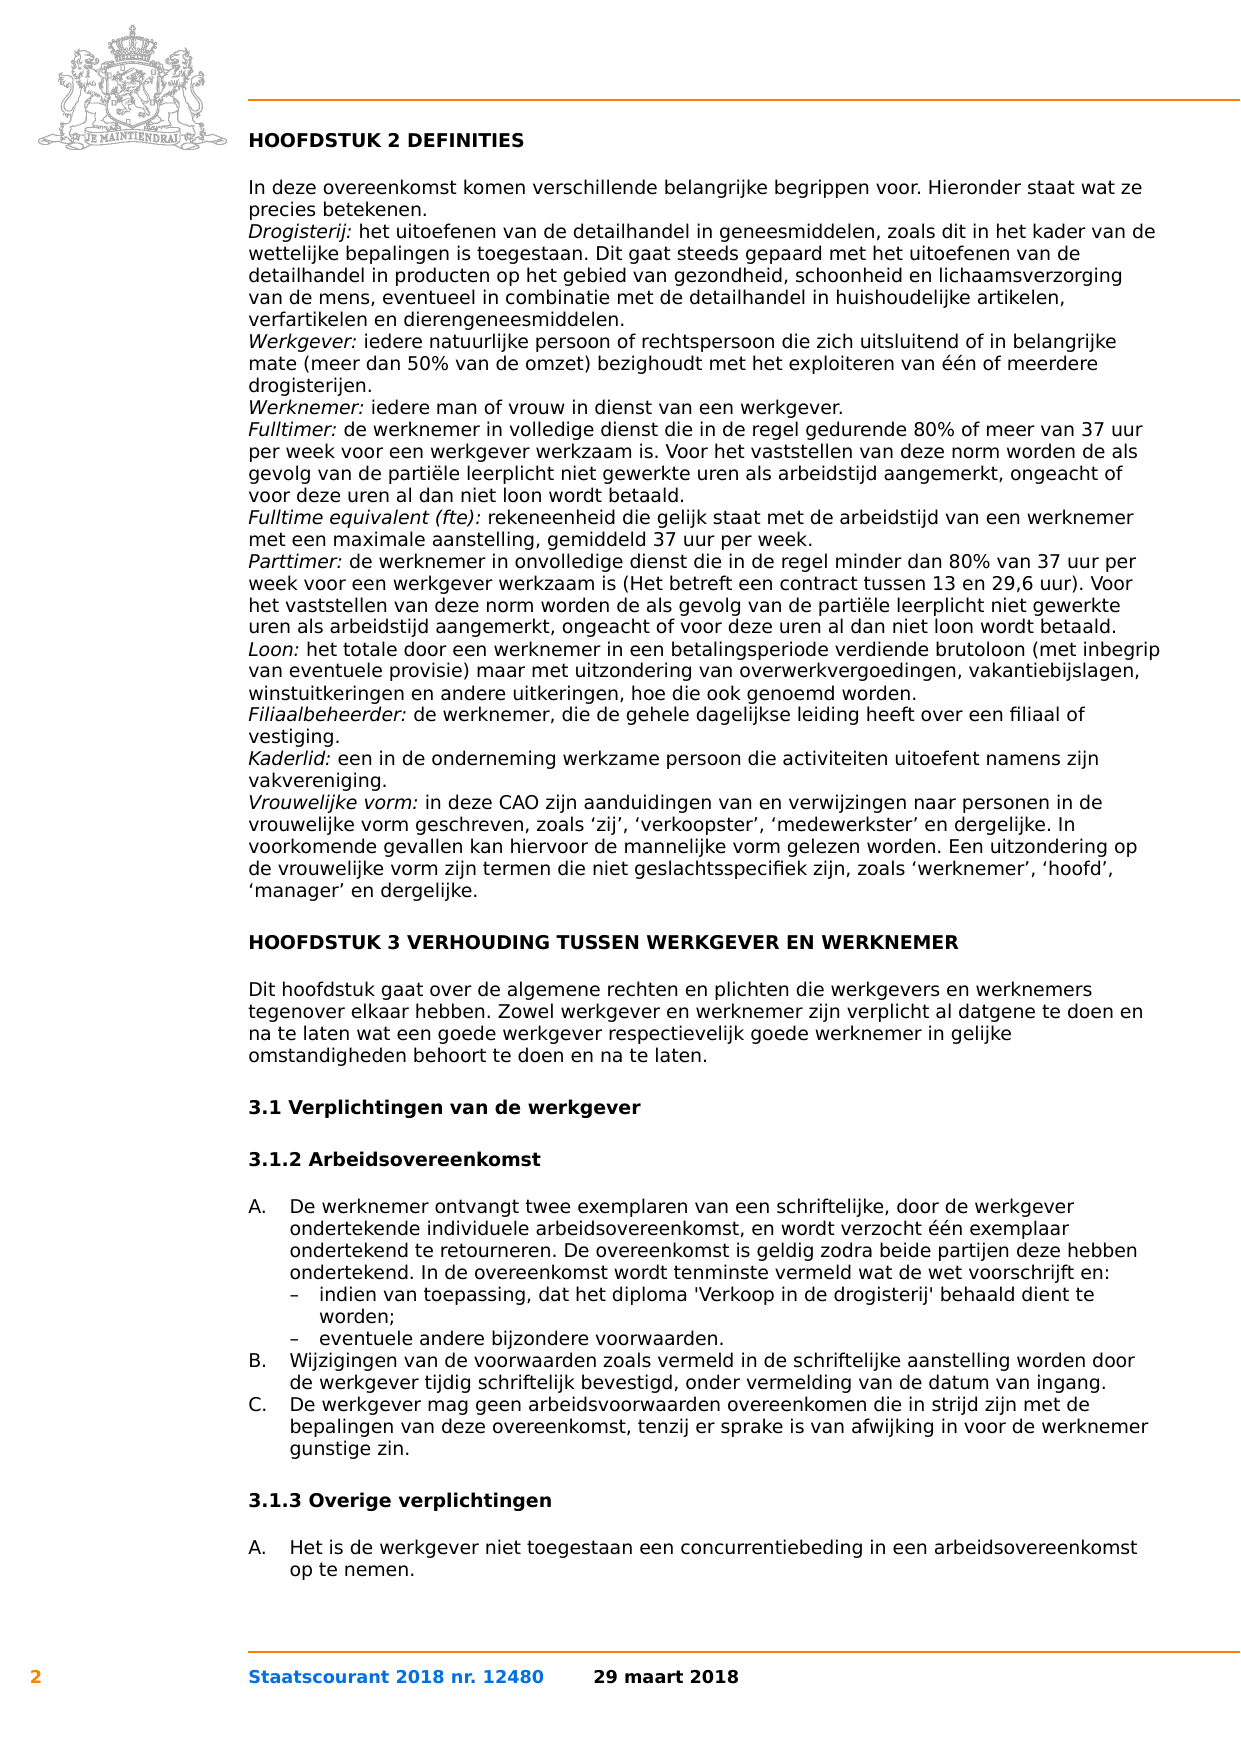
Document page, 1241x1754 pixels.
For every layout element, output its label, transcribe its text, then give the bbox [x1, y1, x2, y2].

text Fulltime equivalent (fte): rekeneenheid die gelijk staat met de arbeidstijd van een werknemer met een maximale aanstelling, gemiddeld 37 uur per week. [248, 507, 1163, 551]
subtitle HOOFDSTUK 3 VERHOUDING TUSSEN WERKGEVER EN WERKNEMER [248, 932, 1163, 954]
text B. Wijzigingen van de voorwaarden zoals vermeld in de schriftelijke aanstelling worden door de werkgever tijdig schriftelijk bevestigd, onder vermelding van de datum van ingang. [248, 1350, 1163, 1394]
subtitle 3.1.3 Overige verplichtingen [248, 1490, 1163, 1512]
text Fulltimer: de werknemer in volledige dienst die in de regel gedurende 80% of meer van 37 uur per week voor een werkgever werkzaam is. Voor het vaststellen van deze norm worden de als gevolg van de partiële leerplicht niet gewerkte uren als arbeidstijd aangemerkt, ongeacht of voor deze uren al dan niet loon wordt betaald. [248, 419, 1163, 507]
subtitle HOOFDSTUK 2 DEFINITIES [248, 130, 1163, 152]
subtitle 3.1.2 Arbeidsovereenkomst [248, 1149, 1163, 1171]
text – indien van toepassing, dat het diploma 'Verkoop in de drogisterij' behaald dient te worden; [289, 1284, 1163, 1328]
text Drogisterij: het uitoefenen van de detailhandel in geneesmiddelen, zoals dit in het kader van de wettelijke bepalingen is toegestaan. Dit gaat steeds gepaard met het uitoefenen van de detailhandel in producten op het gebied van gezondheid, schoonheid en lichaamsverzorging van de mens, eventueel in combinatie met de detailhandel in huishoudelijke artikelen, verfartikelen en dierengeneesmiddelen. [248, 221, 1163, 331]
text Werkgever: iedere natuurlijke persoon of rechtspersoon die zich uitsluitend of in belangrijke mate (meer dan 50% van de omzet) bezighoudt met het exploiteren van één of meerdere drogisterijen. [248, 331, 1163, 397]
text Dit hoofdstuk gaat over de algemene rechten en plichten die werkgevers en werknemers tegenover elkaar hebben. Zowel werkgever en werknemer zijn verplicht al datgene te doen en na te laten wat een goede werkgever respectievelijk goede werknemer in gelijke omstandigheden behoort te doen en na te laten. [248, 979, 1163, 1067]
text A. Het is de werkgever niet toegestaan een concurrentiebeding in een arbeidsovereenkomst op te nemen. [248, 1537, 1163, 1581]
text Loon: het totale door een werknemer in een betalingsperiode verdiende brutoloon (met inbegrip van eventuele provisie) maar met uitzondering van overwerkvergoedingen, vakantiebijslagen, winstuitkeringen en andere uitkeringen, hoe die ook genoemd worden. [248, 638, 1163, 704]
text Werknemer: iedere man of vrouw in dienst van een werkgever. [248, 397, 1163, 419]
text C. De werkgever mag geen arbeidsvoorwaarden overeenkomen die in strijd zijn met de bepalingen van deze overeenkomst, tenzij er sprake is van afwijking in voor de werknemer gunstige zin. [248, 1394, 1163, 1460]
text Vrouwelijke vorm: in deze CAO zijn aanduidingen van en verwijzingen naar personen in de vrouwelijke vorm geschreven, zoals ‘zij’, ‘verkoopster’, ‘medewerkster’ en dergelijke. In voorkomende gevallen kan hiervoor de mannelijke vorm gelezen worden. Een uitzondering op de vrouwelijke vorm zijn termen die niet geslachtsspecifiek zijn, zoals ‘werknemer’, ‘hoofd’, ‘manager’ en dergelijke. [248, 792, 1163, 902]
text A. De werknemer ontvangt twee exemplaren van een schriftelijke, door de werkgever ondertekende individuele arbeidsovereenkomst, en wordt verzocht één exemplaar ondertekend te retourneren. De overeenkomst is geldig zodra beide partijen deze hebben ondertekend. In de overeenkomst wordt tenminste vermeld wat de wet voorschrijft en: [248, 1196, 1163, 1284]
text Filiaalbeheerder: de werknemer, die de gehele dagelijkse leiding heeft over een filiaal of vestiging. [248, 704, 1163, 748]
text In deze overeenkomst komen verschillende belangrijke begrippen voor. Hieronder staat wat ze precies betekenen. [248, 177, 1163, 221]
picture [38, 25, 227, 150]
text – eventuele andere bijzondere voorwaarden. [289, 1328, 1163, 1350]
text Kaderlid: een in de onderneming werkzame persoon die activiteiten uitoefent namens zijn vakvereniging. [248, 748, 1163, 792]
subtitle 3.1 Verplichtingen van de werkgever [248, 1097, 1163, 1119]
text Parttimer: de werknemer in onvolledige dienst die in de regel minder dan 80% van 37 uur per week voor een werkgever werkzaam is (Het betreft een contract tussen 13 en 29,6 uur). Voor het vaststellen van deze norm worden de als gevolg van de partiële leerplicht niet gewerkte uren als arbeidstijd aangemerkt, ongeacht of voor deze uren al dan niet loon wordt betaald. [248, 551, 1163, 638]
